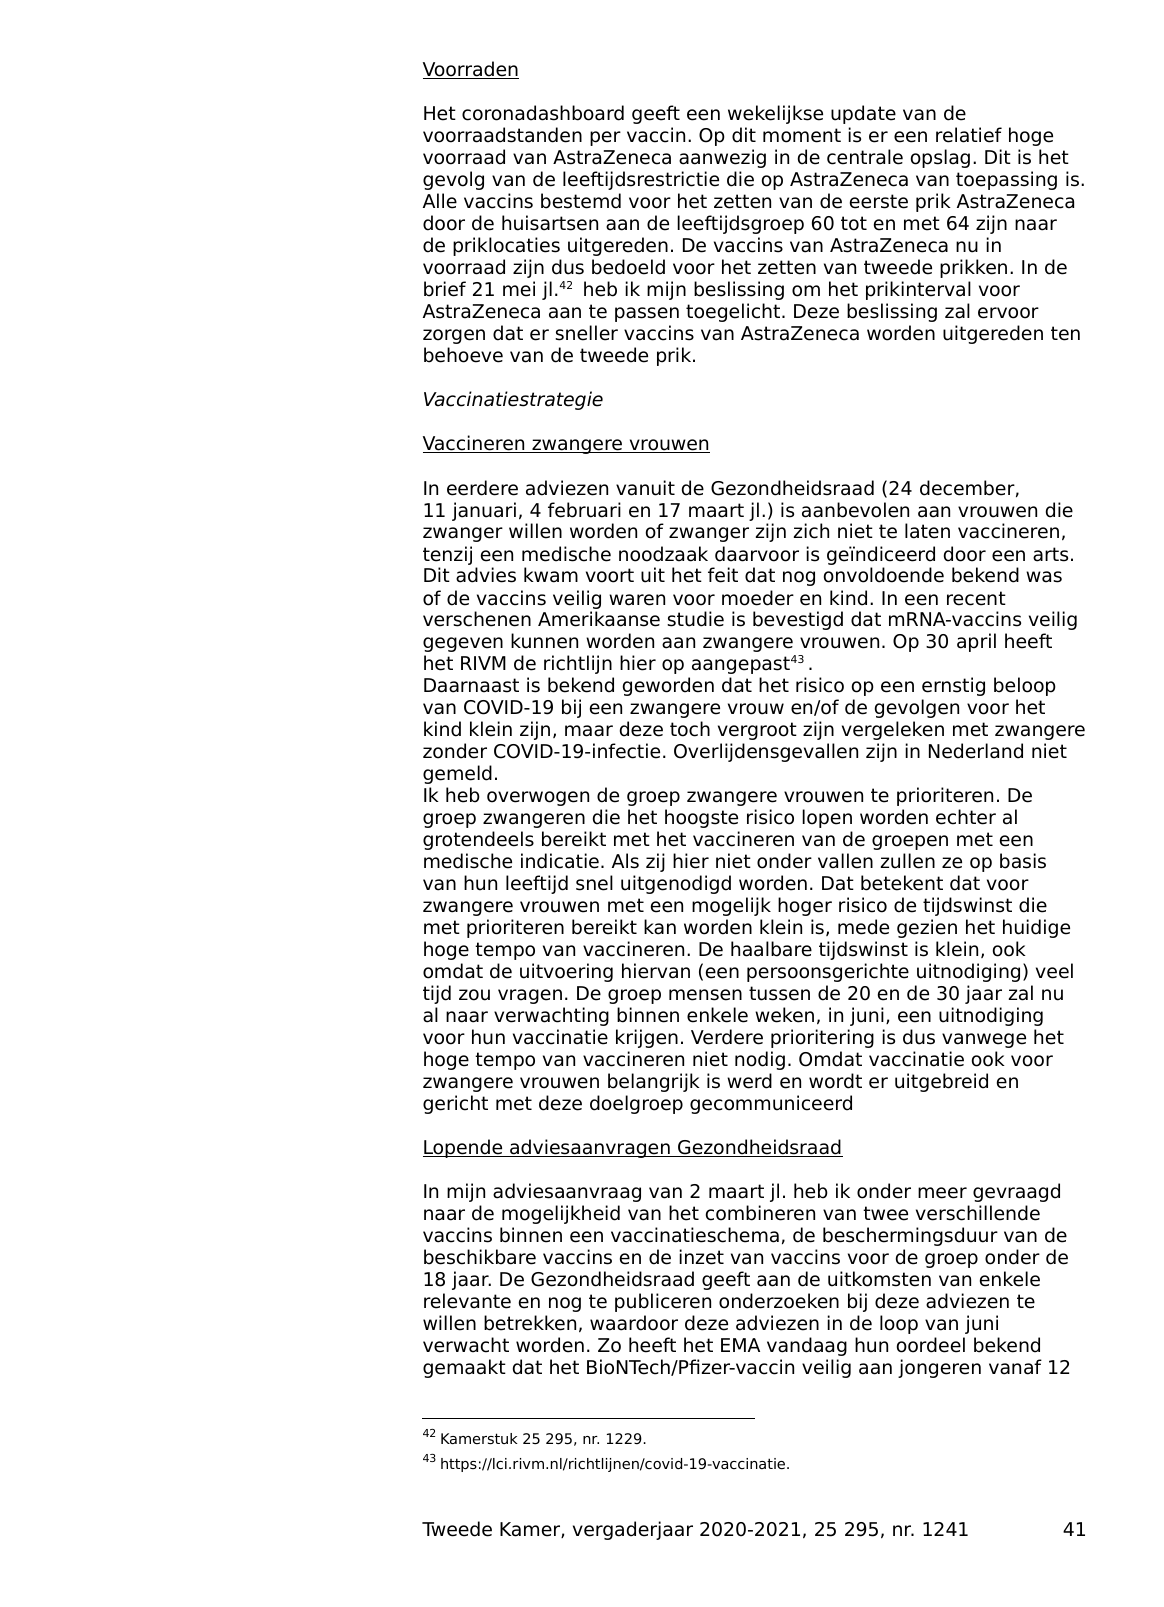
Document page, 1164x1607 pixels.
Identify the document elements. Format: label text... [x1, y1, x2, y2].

text Ik heb overwogen de groep zwangere vrouwen te prioriteren. De groep zwangeren die het hoogste risico lopen worden echter al grotendeels bereikt met het vaccineren van de groepen met een medische indicatie. Als zij hier niet onder vallen zullen ze op basis van hun leeftijd snel uitgenodigd worden. Dat betekent dat voor zwangere vrouwen met een mogelijk hoger risico de tijdswinst die met prioriteren bereikt kan worden klein is, mede gezien het huidige hoge tempo van vaccineren. De haalbare tijdswinst is klein, ook omdat de uitvoering hiervan (een persoonsgerichte uitnodiging) veel tijd zou vragen. De groep mensen tussen de 20 en de 30 jaar zal nu al naar verwachting binnen enkele weken, in juni, een uitnodiging voor hun vaccinatie krijgen. Verdere prioritering is dus vanwege het hoge tempo van vaccineren niet nodig. Omdat vaccinatie ook voor zwangere vrouwen belangrijk is werd en wordt er uitgebreid en gericht met deze doelgroep gecommuniceerd [422, 785, 1087, 1115]
text In eerdere adviezen vanuit de Gezondheidsraad (24 december, 11 januari, 4 februari en 17 maart jl.) is aanbevolen aan vrouwen die zwanger willen worden of zwanger zijn zich niet te laten vaccineren, tenzij een medische noodzaak daarvoor is geïndiceerd door een arts. Dit advies kwam voort uit het feit dat nog onvoldoende bekend was of de vaccins veilig waren voor moeder en kind. In een recent verschenen Amerikaanse studie is bevestigd dat mRNA-vaccins veilig gegeven kunnen worden aan zwangere vrouwen. Op 30 april heeft het RIVM de richtlijn hier op aangepast. [422, 477, 1087, 675]
subtitle Lopende adviesaanvragen Gezondheidsraad [422, 1137, 1087, 1159]
text Kamerstuk 25 295, nr. 1229. [422, 1427, 1087, 1449]
subtitle Voorraden [422, 59, 1087, 81]
subtitle Vaccinatiestrategie [422, 389, 1087, 411]
text https://lci.rivm.nl/richtlijnen/covid-19-vaccinatie. [422, 1452, 1087, 1474]
text Daarnaast is bekend geworden dat het risico op een ernstig beloop van COVID-19 bij een zwangere vrouw en/of de gevolgen voor het kind klein zijn, maar deze toch vergroot zijn vergeleken met zwangere zonder COVID-19-infectie. Overlijdensgevallen zijn in Nederland niet gemeld. [422, 675, 1087, 785]
text Het coronadashboard geeft een wekelijkse update van de voorraadstanden per vaccin. Op dit moment is er een relatief hoge voorraad van AstraZeneca aanwezig in de centrale opslag. Dit is het gevolg van de leeftijdsrestrictie die op AstraZeneca van toepassing is. Alle vaccins bestemd voor het zetten van de eerste prik AstraZeneca door de huisartsen aan de leeftijdsgroep 60 tot en met 64 zijn naar de priklocaties uitgereden. De vaccins van AstraZeneca nu in voorraad zijn dus bedoeld voor het zetten van tweede prikken. In de brief 21 mei jl. heb ik mijn beslissing om het prikinterval voor AstraZeneca aan te passen toegelicht. Deze beslissing zal ervoor zorgen dat er sneller vaccins van AstraZeneca worden uitgereden ten behoeve van de tweede prik. [422, 103, 1087, 367]
text In mijn adviesaanvraag van 2 maart jl. heb ik onder meer gevraagd naar de mogelijkheid van het combineren van twee verschillende vaccins binnen een vaccinatieschema, de beschermingsduur van de beschikbare vaccins en de inzet van vaccins voor de groep onder de 18 jaar. De Gezondheidsraad geeft aan de uitkomsten van enkele relevante en nog te publiceren onderzoeken bij deze adviezen te willen betrekken, waardoor deze adviezen in de loop van juni verwacht worden. Zo heeft het EMA vandaag hun oordeel bekend gemaakt dat het BioNTech/Pfizer-vaccin veilig aan jongeren vanaf 12 [422, 1181, 1087, 1379]
subtitle Vaccineren zwangere vrouwen [422, 433, 1087, 455]
